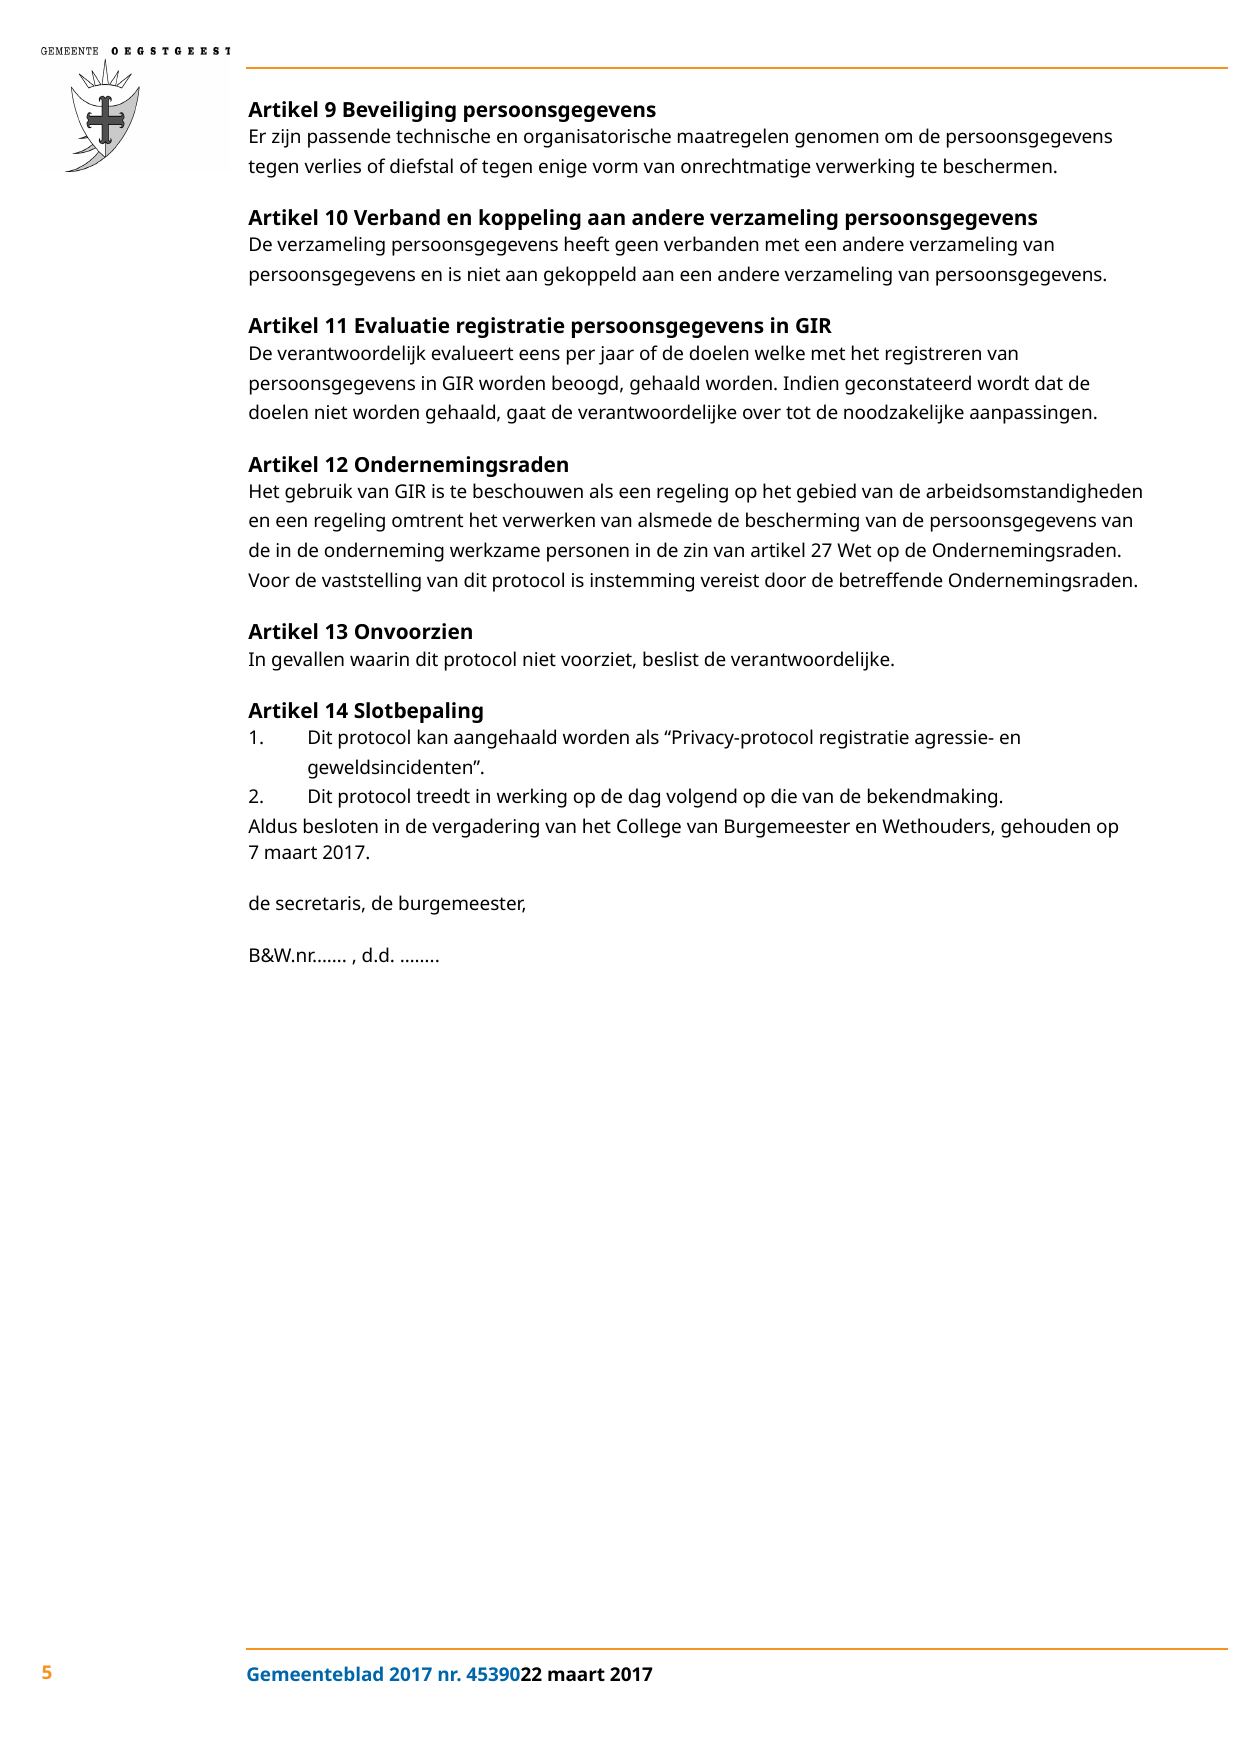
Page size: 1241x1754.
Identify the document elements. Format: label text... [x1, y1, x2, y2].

text Artikel 12 Ondernemingsraden [248, 450, 1152, 478]
text In gevallen waarin dit protocol niet voorziet, beslist de verantwoordelijke. [248, 646, 1152, 671]
text Er zijn passende technische en organisatorische maatregelen genomen om de persoonsgegevens tegen verlies of diefstal of tegen enige vorm van onrechtmatige verwerking te beschermen. [248, 123, 1152, 178]
text de secretaris, de burgemeester, [248, 891, 1152, 916]
list Dit protocol treedt in werking op de dag volgend op die van de bekendmaking. [248, 784, 1152, 809]
text 7 maart 2017. [248, 839, 1152, 865]
text De verzameling persoonsgegevens heeft geen verbanden met een andere verzameling van persoonsgegevens en is niet aan gekoppeld aan een andere verzameling van persoonsgegevens. [248, 232, 1152, 287]
picture [41, 47, 231, 172]
list Dit protocol kan aangehaald worden als “Privacy-protocol registratie agressie- en geweldsincidenten”. [248, 724, 1152, 780]
text Artikel 13 Onvoorzien [248, 617, 1152, 646]
text De verantwoordelijk evalueert eens per jaar of de doelen welke met het registreren van persoonsgegevens in GIR worden beoogd, gehaald worden. Indien geconstateerd wordt dat de doelen niet worden gehaald, gaat de verantwoordelijke over tot de noodzakelijke aanpassingen. [248, 340, 1152, 425]
text Artikel 14 Slotbepaling [248, 696, 1152, 724]
text Aldus besloten in de vergadering van het College van Burgemeester en Wethouders, gehouden op [248, 813, 1152, 839]
text Artikel 10 Verband en koppeling aan andere verzameling persoonsgegevens [248, 203, 1152, 232]
text Artikel 11 Evaluatie registratie persoonsgegevens in GIR [248, 312, 1152, 340]
text Artikel 9 Beveiliging persoonsgegevens [248, 95, 1152, 123]
text B&W.nr……. , d.d. …….. [248, 942, 1152, 968]
text Het gebruik van GIR is te beschouwen als een regeling op het gebied van de arbeidsomstandigheden en een regeling omtrent het verwerken van alsmede de bescherming van de persoonsgegevens van de in de onderneming werkzame personen in de zin van artikel 27 Wet op de Ondernemingsraden. Voor de vaststelling van dit protocol is instemming vereist door de betreffende Ondernemingsraden. [248, 478, 1152, 593]
